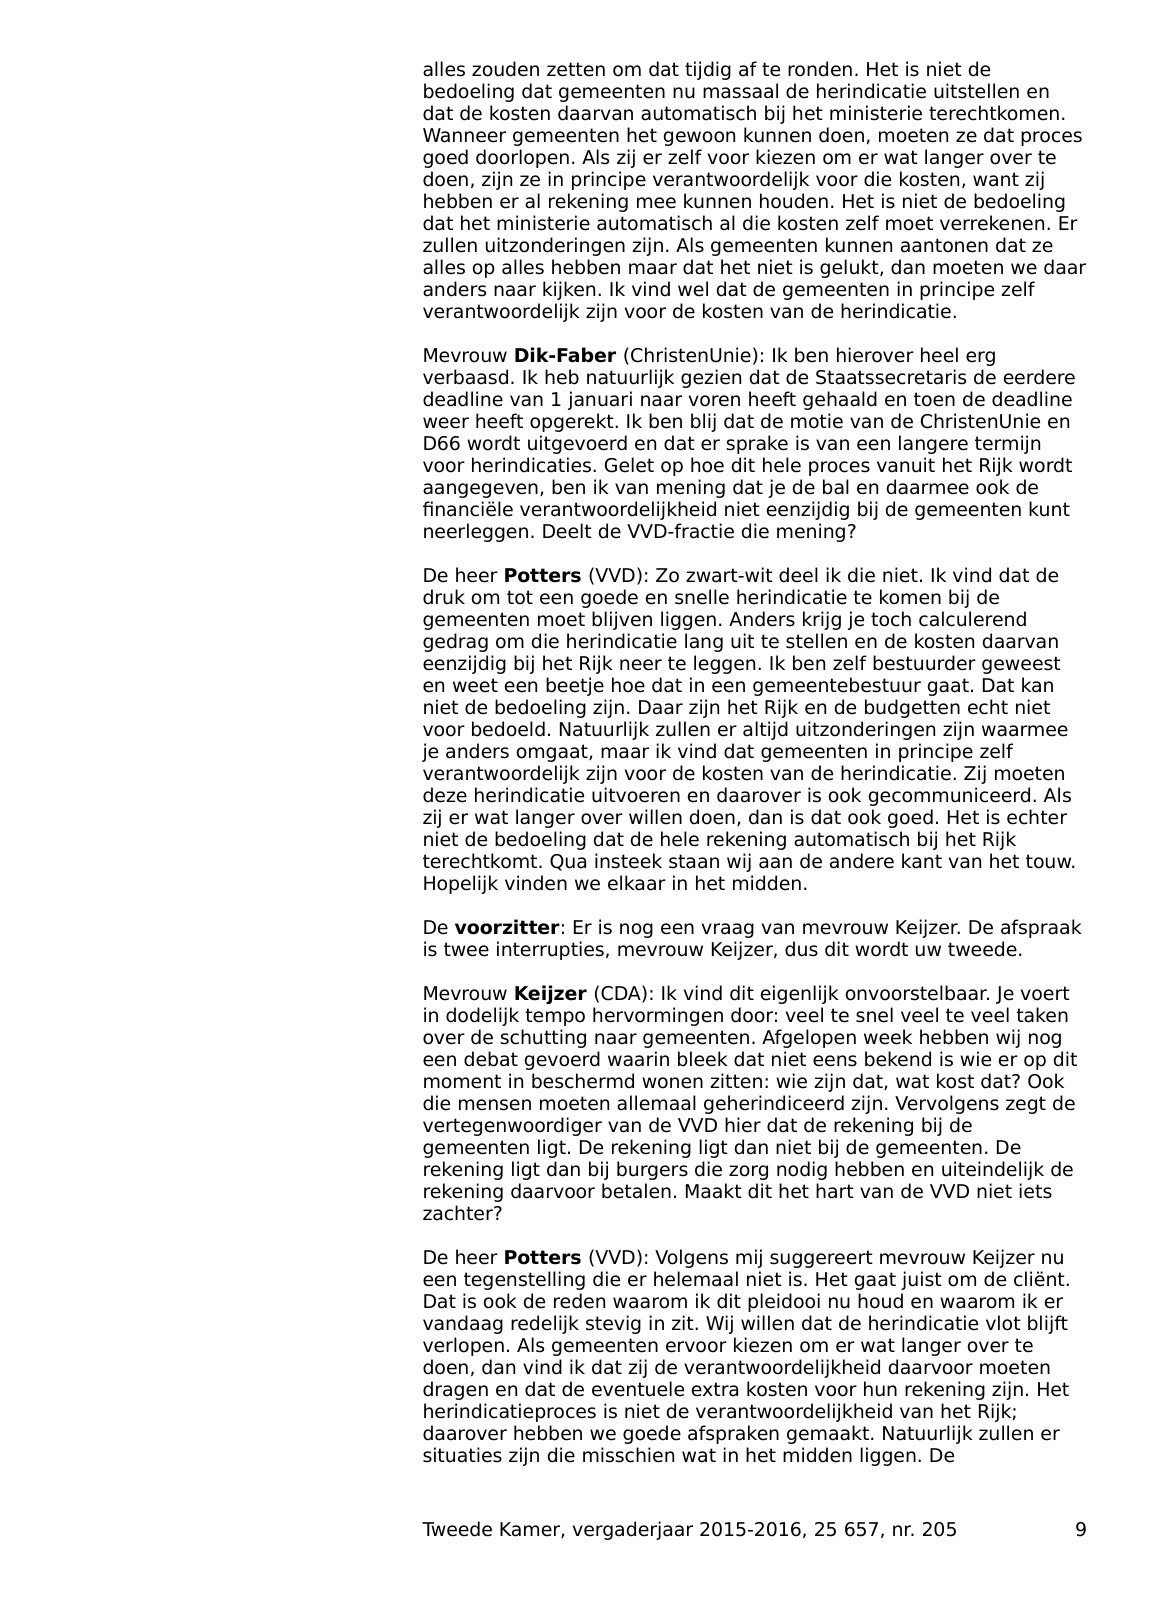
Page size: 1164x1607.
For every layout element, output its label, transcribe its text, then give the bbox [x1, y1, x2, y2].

text De heer Potters (VVD): Zo zwart-wit deel ik die niet. Ik vind dat de druk om tot een goede en snelle herindicatie te komen bij de gemeenten moet blijven liggen. Anders krijg je toch calculerend gedrag om die herindicatie lang uit te stellen en de kosten daarvan eenzijdig bij het Rijk neer te leggen. Ik ben zelf bestuurder geweest en weet een beetje hoe dat in een gemeentebestuur gaat. Dat kan niet de bedoeling zijn. Daar zijn het Rijk en de budgetten echt niet voor bedoeld. Natuurlijk zullen er altijd uitzonderingen zijn waarmee je anders omgaat, maar ik vind dat gemeenten in principe zelf verantwoordelijk zijn voor de kosten van de herindicatie. Zij moeten deze herindicatie uitvoeren en daarover is ook gecommuniceerd. Als zij er wat langer over willen doen, dan is dat ook goed. Het is echter niet de bedoeling dat de hele rekening automatisch bij het Rijk terechtkomt. Qua insteek staan wij aan de andere kant van het touw. Hopelijk vinden we elkaar in het midden. [422, 565, 1087, 895]
text Mevrouw Dik-Faber (ChristenUnie): Ik ben hierover heel erg verbaasd. Ik heb natuurlijk gezien dat de Staatssecretaris de eerdere deadline van 1 januari naar voren heeft gehaald en toen de deadline weer heeft opgerekt. Ik ben blij dat de motie van de ChristenUnie en D66 wordt uitgevoerd en dat er sprake is van een langere termijn voor herindicaties. Gelet op hoe dit hele proces vanuit het Rijk wordt aangegeven, ben ik van mening dat je de bal en daarmee ook de financiële verantwoordelijkheid niet eenzijdig bij de gemeenten kunt neerleggen. Deelt de VVD-fractie die mening? [422, 345, 1087, 543]
text De heer Potters (VVD): Volgens mij suggereert mevrouw Keijzer nu een tegenstelling die er helemaal niet is. Het gaat juist om de cliënt. Dat is ook de reden waarom ik dit pleidooi nu houd en waarom ik er vandaag redelijk stevig in zit. Wij willen dat de herindicatie vlot blijft verlopen. Als gemeenten ervoor kiezen om er wat langer over te doen, dan vind ik dat zij de verantwoordelijkheid daarvoor moeten dragen en dat de eventuele extra kosten voor hun rekening zijn. Het herindicatieproces is niet de verantwoordelijkheid van het Rijk; daarover hebben we goede afspraken gemaakt. Natuurlijk zullen er situaties zijn die misschien wat in het midden liggen. De [422, 1247, 1087, 1467]
text alles zouden zetten om dat tijdig af te ronden. Het is niet de bedoeling dat gemeenten nu massaal de herindicatie uitstellen en dat de kosten daarvan automatisch bij het ministerie terechtkomen. Wanneer gemeenten het gewoon kunnen doen, moeten ze dat proces goed doorlopen. Als zij er zelf voor kiezen om er wat langer over te doen, zijn ze in principe verantwoordelijk voor die kosten, want zij hebben er al rekening mee kunnen houden. Het is niet de bedoeling dat het ministerie automatisch al die kosten zelf moet verrekenen. Er zullen uitzonderingen zijn. Als gemeenten kunnen aantonen dat ze alles op alles hebben maar dat het niet is gelukt, dan moeten we daar anders naar kijken. Ik vind wel dat de gemeenten in principe zelf verantwoordelijk zijn voor de kosten van de herindicatie. [422, 59, 1087, 323]
text Mevrouw Keijzer (CDA): Ik vind dit eigenlijk onvoorstelbaar. Je voert in dodelijk tempo hervormingen door: veel te snel veel te veel taken over de schutting naar gemeenten. Afgelopen week hebben wij nog een debat gevoerd waarin bleek dat niet eens bekend is wie er op dit moment in beschermd wonen zitten: wie zijn dat, wat kost dat? Ook die mensen moeten allemaal geherindiceerd zijn. Vervolgens zegt de vertegenwoordiger van de VVD hier dat de rekening bij de gemeenten ligt. De rekening ligt dan niet bij de gemeenten. De rekening ligt dan bij burgers die zorg nodig hebben en uiteindelijk de rekening daarvoor betalen. Maakt dit het hart van de VVD niet iets zachter? [422, 983, 1087, 1225]
text De voorzitter: Er is nog een vraag van mevrouw Keijzer. De afspraak is twee interrupties, mevrouw Keijzer, dus dit wordt uw tweede. [422, 917, 1087, 961]
